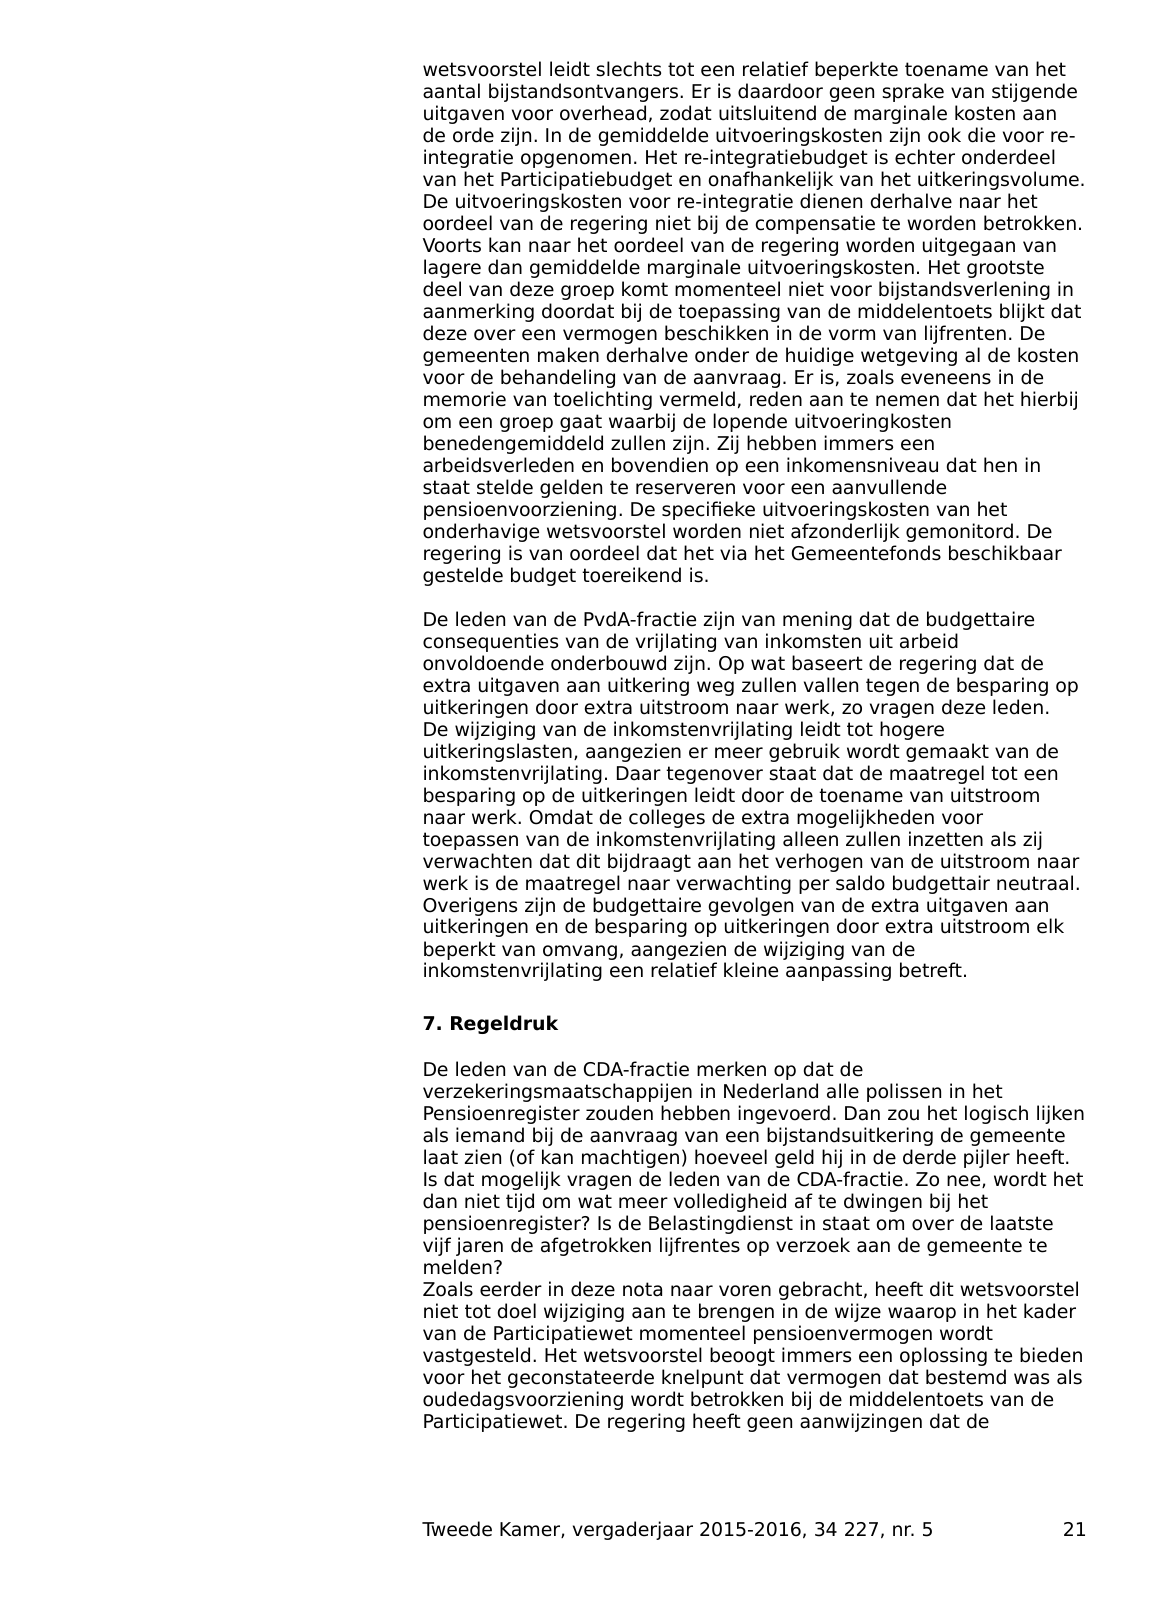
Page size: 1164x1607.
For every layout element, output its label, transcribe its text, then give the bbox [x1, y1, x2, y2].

text De wijziging van de inkomstenvrijlating leidt tot hogere uitkeringslasten, aangezien er meer gebruik wordt gemaakt van de inkomstenvrijlating. Daar tegenover staat dat de maatregel tot een besparing op de uitkeringen leidt door de toename van uitstroom naar werk. Omdat de colleges de extra mogelijkheden voor toepassen van de inkomstenvrijlating alleen zullen inzetten als zij verwachten dat dit bijdraagt aan het verhogen van de uitstroom naar werk is de maatregel naar verwachting per saldo budgettair neutraal. Overigens zijn de budgettaire gevolgen van de extra uitgaven aan uitkeringen en de besparing op uitkeringen door extra uitstroom elk beperkt van omvang, aangezien de wijziging van de inkomstenvrijlating een relatief kleine aanpassing betreft. [422, 719, 1087, 982]
text wetsvoorstel leidt slechts tot een relatief beperkte toename van het aantal bijstandsontvangers. Er is daardoor geen sprake van stijgende uitgaven voor overhead, zodat uitsluitend de marginale kosten aan de orde zijn. In de gemiddelde uitvoeringskosten zijn ook die voor re-integratie opgenomen. Het re-integratiebudget is echter onderdeel van het Participatiebudget en onafhankelijk van het uitkeringsvolume. De uitvoeringskosten voor re-integratie dienen derhalve naar het oordeel van de regering niet bij de compensatie te worden betrokken. [422, 59, 1087, 235]
text Voorts kan naar het oordeel van de regering worden uitgegaan van lagere dan gemiddelde marginale uitvoeringskosten. Het grootste deel van deze groep komt momenteel niet voor bijstandsverlening in aanmerking doordat bij de toepassing van de middelentoets blijkt dat deze over een vermogen beschikken in de vorm van lijfrenten. De gemeenten maken derhalve onder de huidige wetgeving al de kosten voor de behandeling van de aanvraag. Er is, zoals eveneens in de memorie van toelichting vermeld, reden aan te nemen dat het hierbij om een groep gaat waarbij de lopende uitvoeringkosten benedengemiddeld zullen zijn. Zij hebben immers een arbeidsverleden en bovendien op een inkomensniveau dat hen in staat stelde gelden te reserveren voor een aanvullende pensioenvoorziening. De specifieke uitvoeringskosten van het onderhavige wetsvoorstel worden niet afzonderlijk gemonitord. De regering is van oordeel dat het via het Gemeentefonds beschikbaar gestelde budget toereikend is. [422, 235, 1087, 587]
text Zoals eerder in deze nota naar voren gebracht, heeft dit wetsvoorstel niet tot doel wijziging aan te brengen in de wijze waarop in het kader van de Participatiewet momenteel pensioenvermogen wordt vastgesteld. Het wetsvoorstel beoogt immers een oplossing te bieden voor het geconstateerde knelpunt dat vermogen dat bestemd was als oudedagsvoorziening wordt betrokken bij de middelentoets van de Participatiewet. De regering heeft geen aanwijzingen dat de [422, 1279, 1087, 1433]
text De leden van de CDA-fractie merken op dat de verzekeringsmaatschappijen in Nederland alle polissen in het Pensioenregister zouden hebben ingevoerd. Dan zou het logisch lijken als iemand bij de aanvraag van een bijstandsuitkering de gemeente laat zien (of kan machtigen) hoeveel geld hij in de derde pijler heeft. Is dat mogelijk vragen de leden van de CDA-fractie. Zo nee, wordt het dan niet tijd om wat meer volledigheid af te dwingen bij het pensioenregister? Is de Belastingdienst in staat om over de laatste vijf jaren de afgetrokken lijfrentes op verzoek aan de gemeente te melden? [422, 1059, 1087, 1279]
subtitle 7. Regeldruk [422, 1012, 1087, 1034]
text De leden van de PvdA-fractie zijn van mening dat de budgettaire consequenties van de vrijlating van inkomsten uit arbeid onvoldoende onderbouwd zijn. Op wat baseert de regering dat de extra uitgaven aan uitkering weg zullen vallen tegen de besparing op uitkeringen door extra uitstroom naar werk, zo vragen deze leden. [422, 609, 1087, 719]
